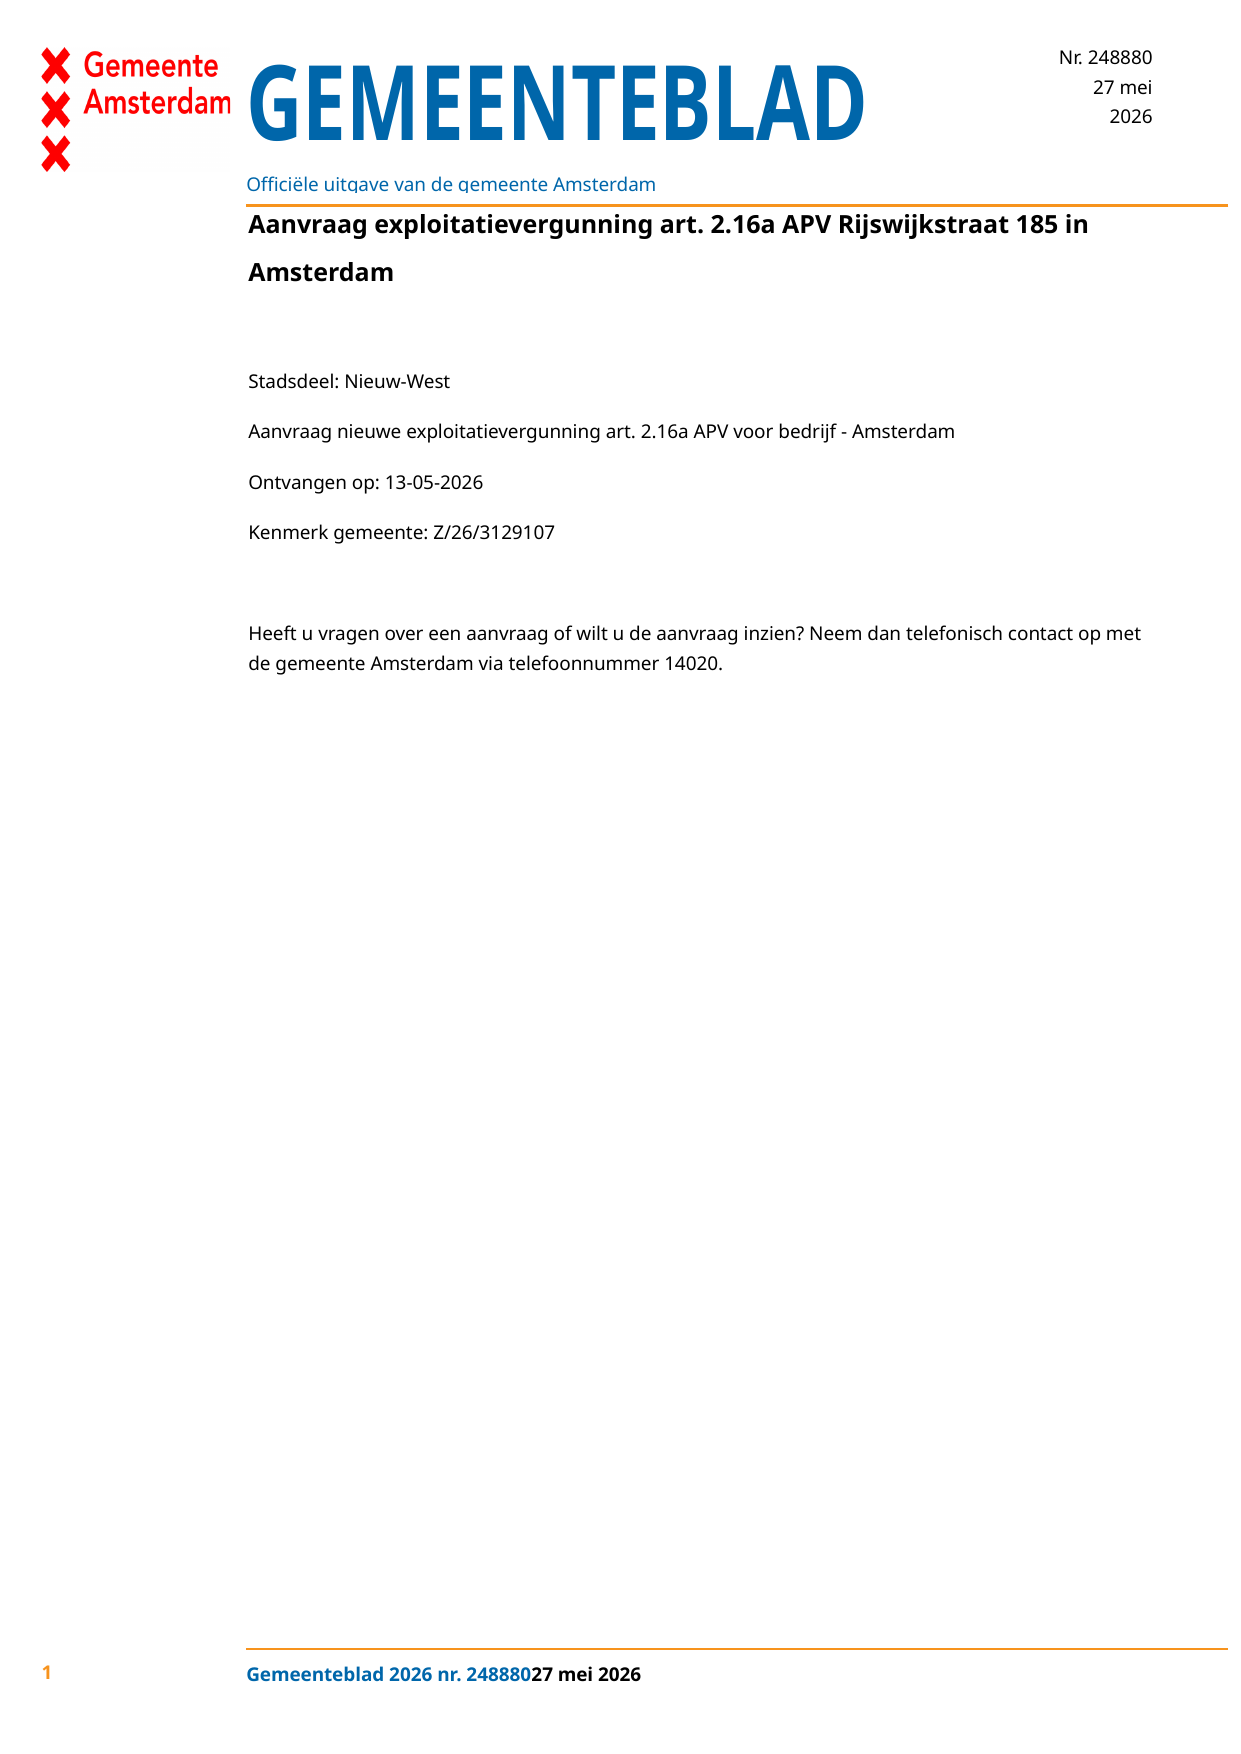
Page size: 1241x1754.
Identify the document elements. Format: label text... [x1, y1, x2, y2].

text Aanvraag nieuwe exploitatievergunning art. 2.16a APV voor bedrijf - Amsterdam [248, 419, 1152, 444]
text Kenmerk gemeente: Z/26/3129107 [248, 519, 1152, 545]
text Ontvangen op: 13-05-2026 [248, 469, 1152, 495]
text Heeft u vragen over een aanvraag of wilt u de aanvraag inzien? Neem dan telefonisch contact op met de gemeente Amsterdam via telefoonnummer 14020. [248, 620, 1152, 676]
text Aanvraag exploitatievergunning art. 2.16a APV Rijswijkstraat 185 in Amsterdam [248, 207, 1152, 288]
text Stadsdeel: Nieuw-West [248, 368, 1152, 394]
picture [41, 47, 231, 172]
